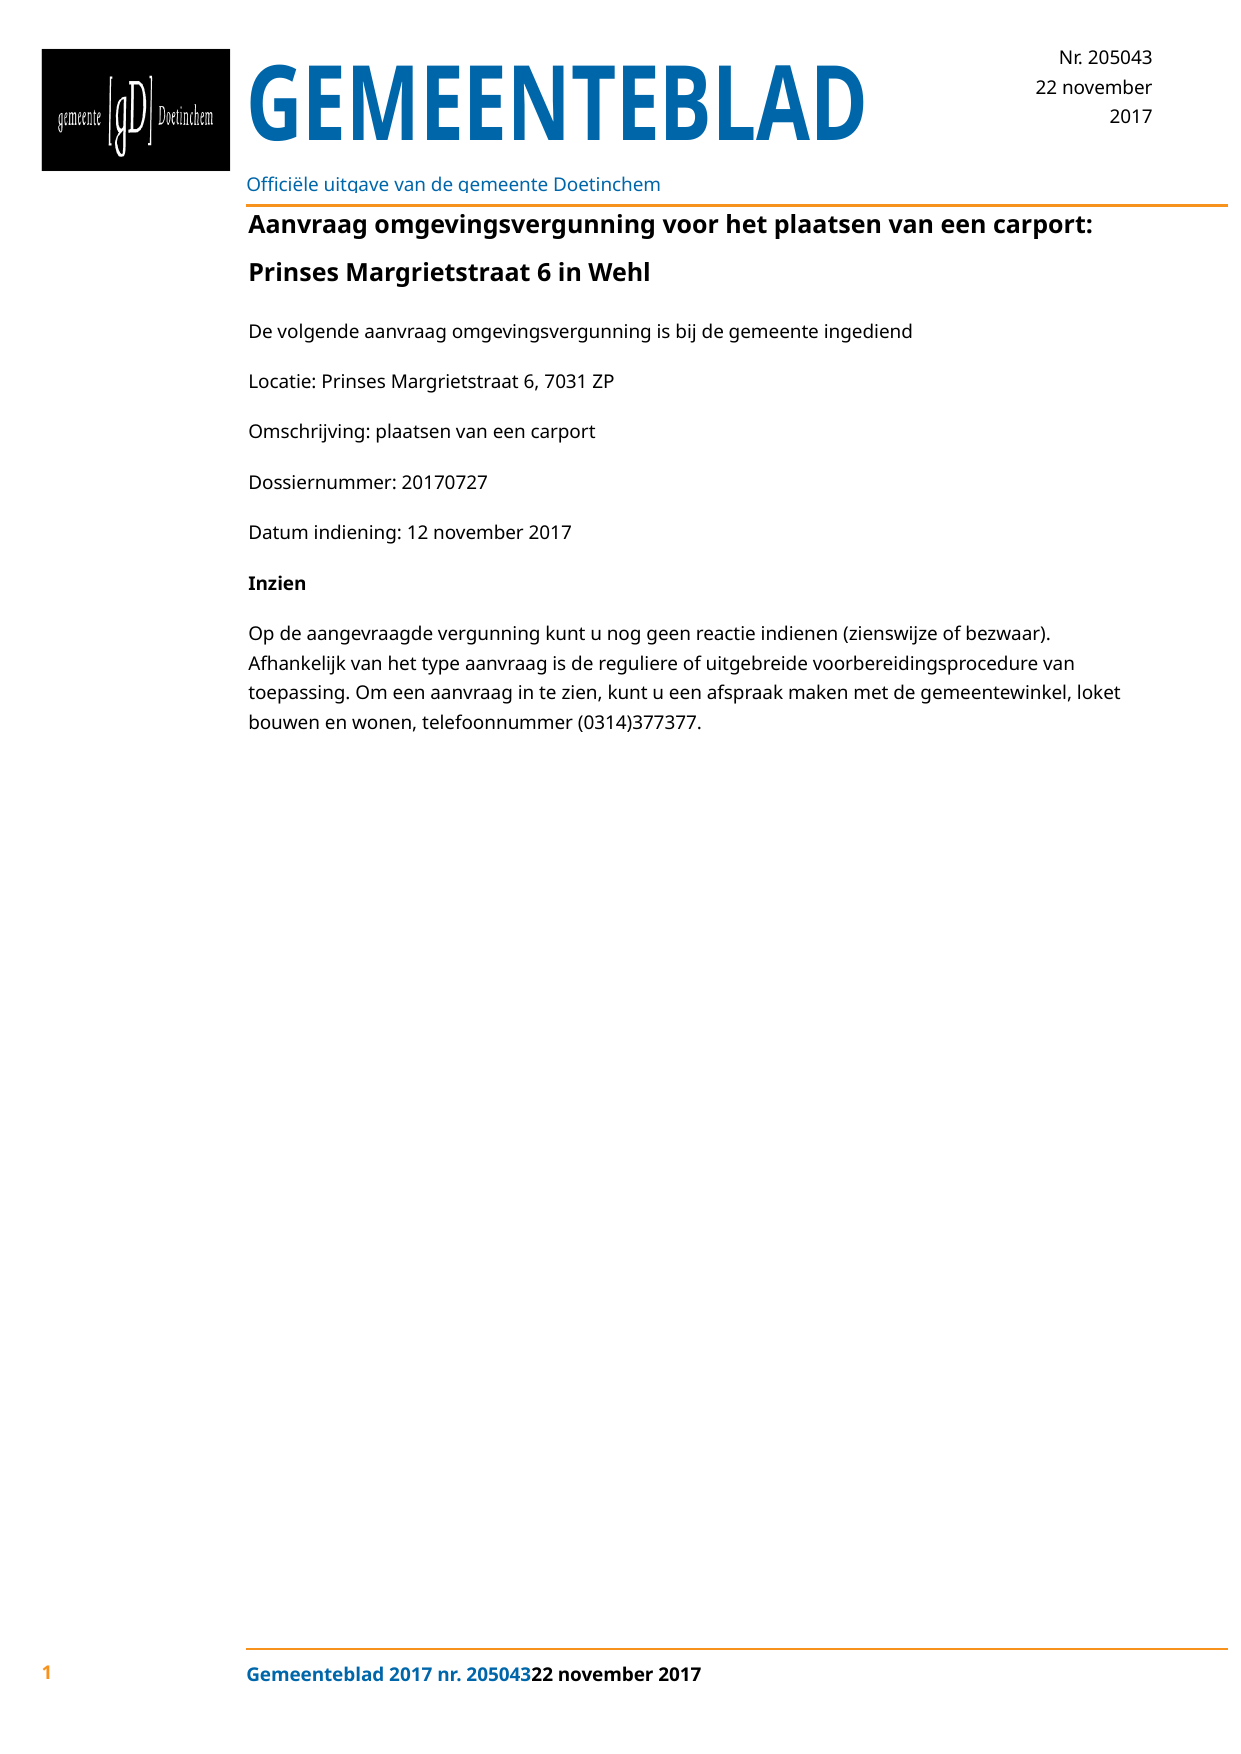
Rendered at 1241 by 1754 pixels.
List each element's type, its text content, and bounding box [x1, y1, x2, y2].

text Dossiernummer: 20170727 [248, 469, 1152, 495]
text Op de aangevraagde vergunning kunt u nog geen reactie indienen (zienswijze of bezwaar). Afhankelijk van het type aanvraag is de reguliere of uitgebreide voorbereidingsprocedure van toepassing. Om een aanvraag in te zien, kunt u een afspraak maken met de gemeentewinkel, loket bouwen en wonen, telefoonnummer (0314)377377. [248, 620, 1152, 735]
text De volgende aanvraag omgevingsvergunning is bij de gemeente ingediend [248, 318, 1152, 344]
text Omschrijving: plaatsen van een carport [248, 419, 1152, 444]
text Aanvraag omgevingsvergunning voor het plaatsen van een carport: Prinses Margrietstraat 6 in Wehl [248, 207, 1152, 288]
text Inzien [248, 570, 1152, 596]
picture [41, 47, 231, 172]
text Locatie: Prinses Margrietstraat 6, 7031 ZP [248, 368, 1152, 394]
text Datum indiening: 12 november 2017 [248, 519, 1152, 545]
